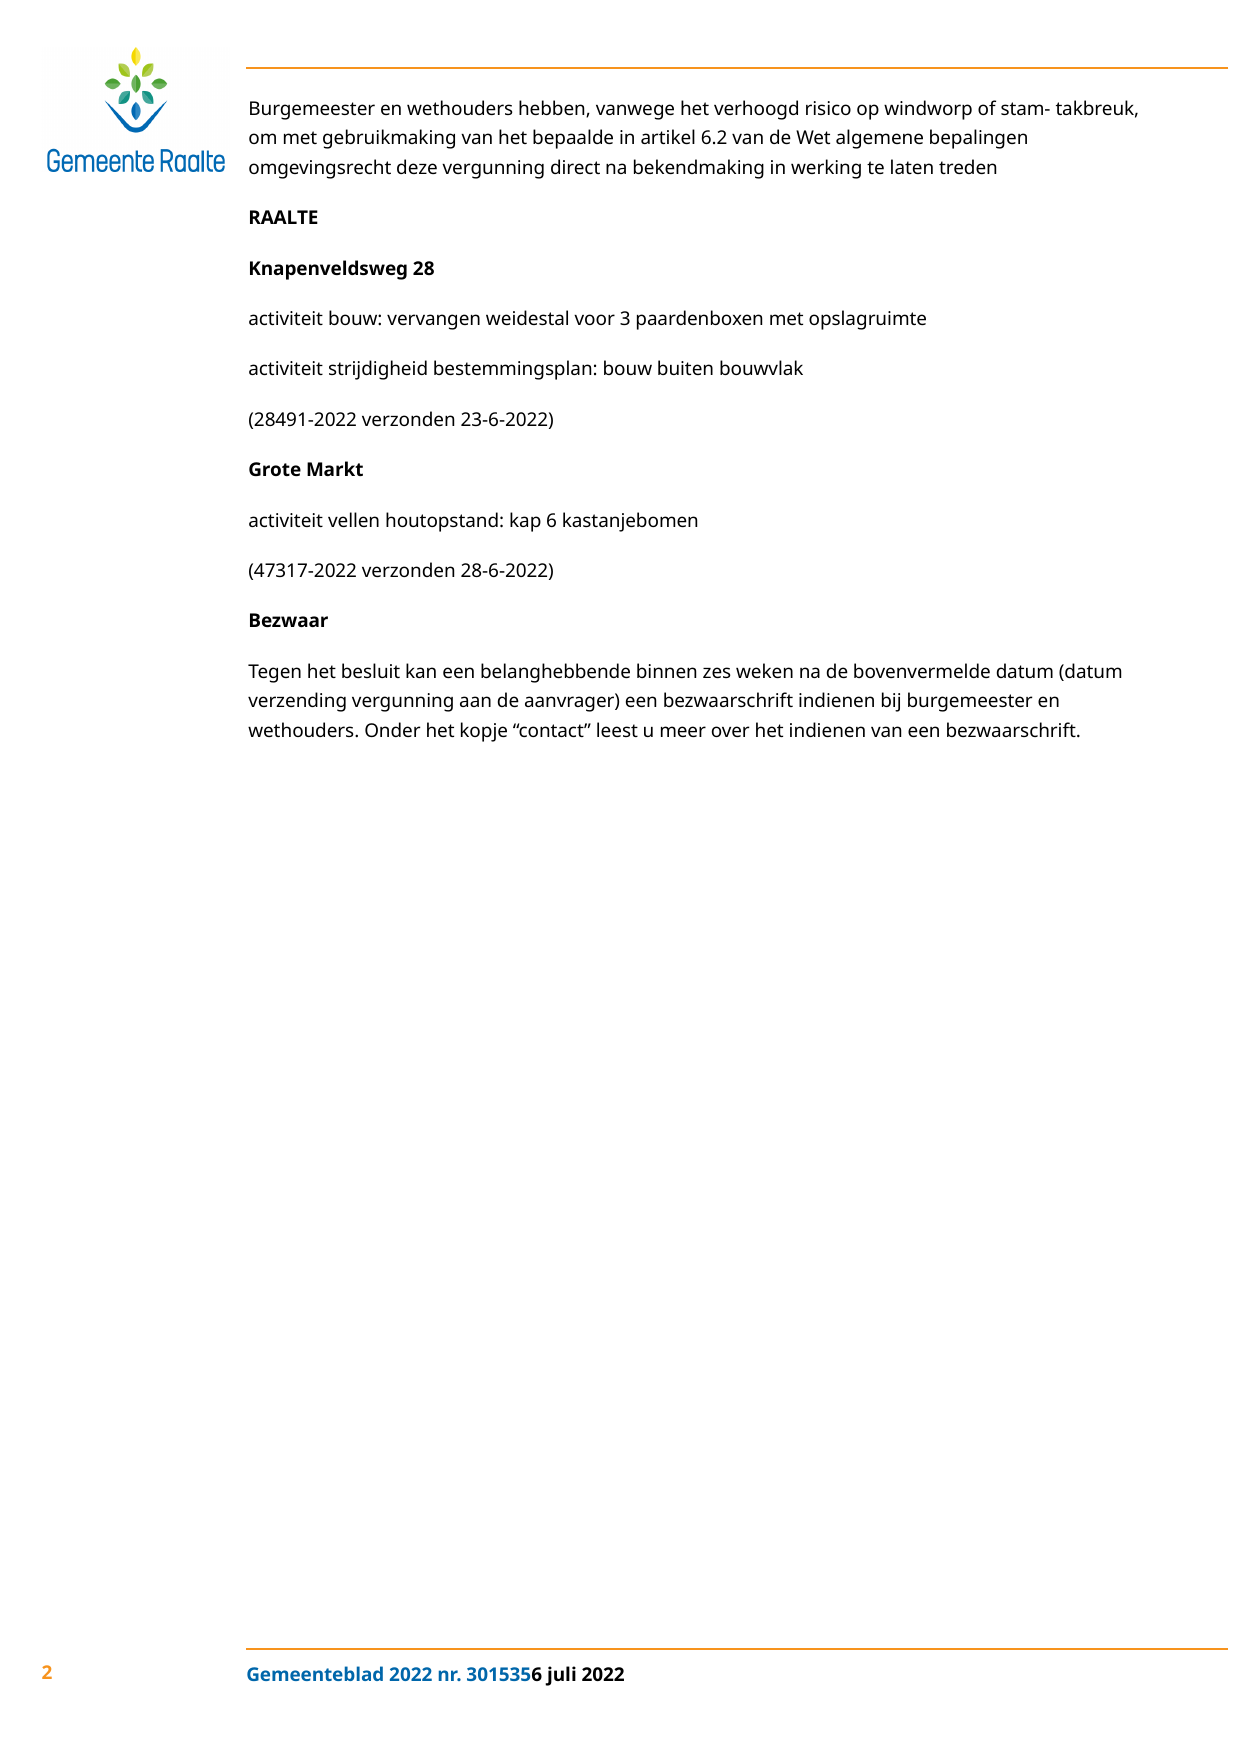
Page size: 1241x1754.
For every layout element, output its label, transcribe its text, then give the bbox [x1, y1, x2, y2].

text RAALTE [248, 204, 1152, 230]
text activiteit bouw: vervangen weidestal voor 3 paardenboxen met opslagruimte [248, 305, 1152, 331]
text Knapenveldsweg 28 [248, 255, 1152, 281]
text activiteit strijdigheid bestemmingsplan: bouw buiten bouwvlak [248, 356, 1152, 381]
text Bezwaar [248, 608, 1152, 633]
text Grote Markt [248, 456, 1152, 482]
text Burgemeester en wethouders hebben, vanwege het verhoogd risico op windworp of stam- takbreuk, om met gebruikmaking van het bepaalde in artikel 6.2 van de Wet algemene bepalingen omgevingsrecht deze vergunning direct na bekendmaking in werking te laten treden [248, 95, 1152, 180]
text Tegen het besluit kan een belanghebbende binnen zes weken na de bovenvermelde datum (datum verzending vergunning aan de aanvrager) een bezwaarschrift indienen bij burgemeester en wethouders. Onder het kopje “contact” leest u meer over het indienen van een bezwaarschrift. [248, 658, 1152, 743]
text (47317-2022 verzonden 28-6-2022) [248, 557, 1152, 583]
text activiteit vellen houtopstand: kap 6 kastanjebomen [248, 507, 1152, 533]
text (28491-2022 verzonden 23-6-2022) [248, 406, 1152, 432]
picture [41, 47, 231, 172]
